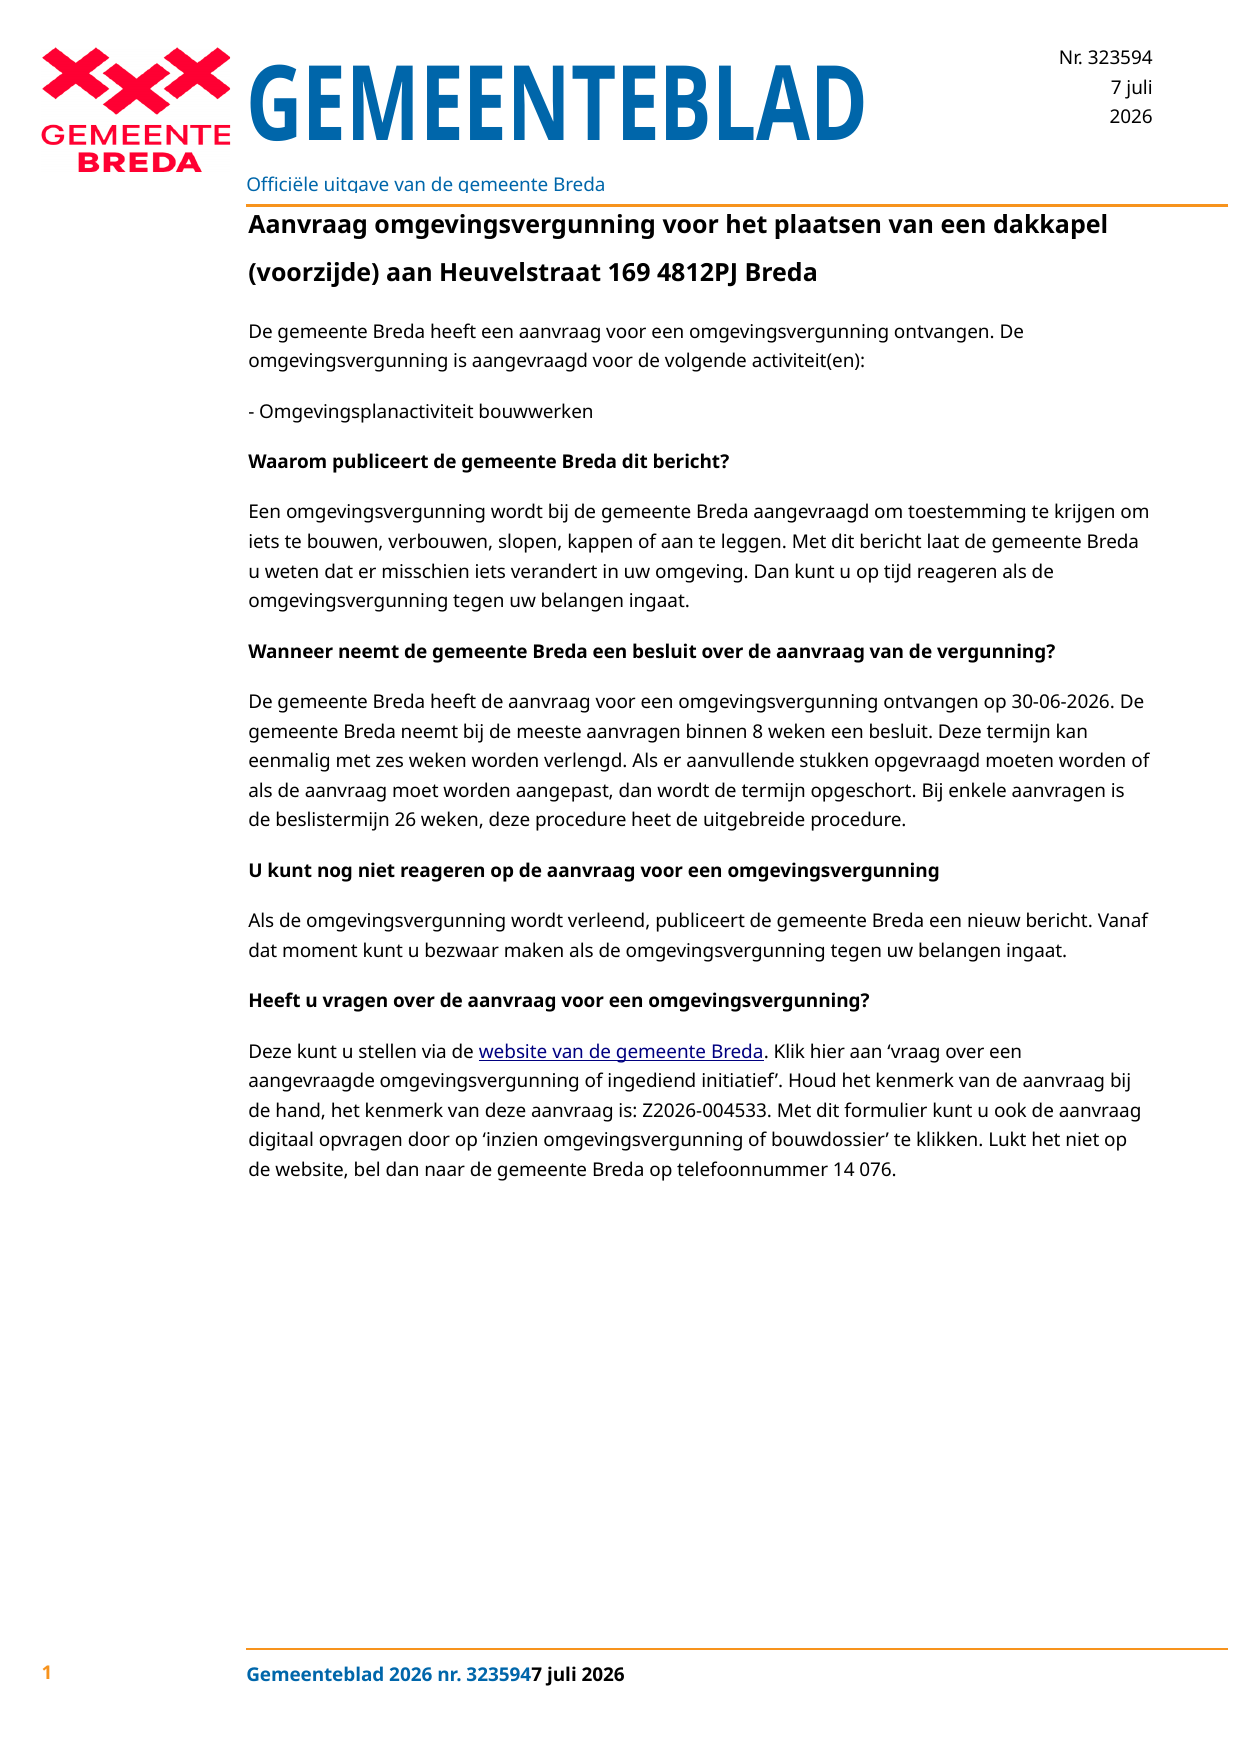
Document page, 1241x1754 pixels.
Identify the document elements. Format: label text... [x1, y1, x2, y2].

text Een omgevingsvergunning wordt bij de gemeente Breda aangevraagd om toestemming te krijgen om iets te bouwen, verbouwen, slopen, kappen of aan te leggen. Met dit bericht laat de gemeente Breda u weten dat er misschien iets verandert in uw omgeving. Dan kunt u op tijd reageren als de omgevingsvergunning tegen uw belangen ingaat. [248, 499, 1152, 613]
text Als de omgevingsvergunning wordt verleend, publiceert de gemeente Breda een nieuw bericht. Vanaf dat moment kunt u bezwaar maken als de omgevingsvergunning tegen uw belangen ingaat. [248, 907, 1152, 963]
text U kunt nog niet reageren op de aanvraag voor een omgevingsvergunning [248, 857, 1152, 883]
picture [41, 47, 231, 172]
text Aanvraag omgevingsvergunning voor het plaatsen van een dakkapel (voorzijde) aan Heuvelstraat 169 4812PJ Breda [248, 207, 1152, 288]
text - Omgevingsplanactiviteit bouwwerken [248, 398, 1152, 424]
text De gemeente Breda heeft een aanvraag voor een omgevingsvergunning ontvangen. De omgevingsvergunning is aangevraagd voor de volgende activiteit(en): [248, 318, 1152, 373]
text Wanneer neemt de gemeente Breda een besluit over de aanvraag van de vergunning? [248, 638, 1152, 664]
text Heeft u vragen over de aanvraag voor een omgevingsvergunning? [248, 987, 1152, 1013]
text Deze kunt u stellen via de website van de gemeente Breda. Klik hier aan ‘vraag over een aangevraagde omgevingsvergunning of ingediend initiatief’. Houd het kenmerk van de aanvraag bij de hand, het kenmerk van deze aanvraag is: Z2026-004533. Met dit formulier kunt u ook de aanvraag digitaal opvragen door op ‘inzien omgevingsvergunning of bouwdossier’ te klikken. Lukt het niet op de website, bel dan naar de gemeente Breda op telefoonnummer 14 076. [248, 1038, 1152, 1182]
text Waarom publiceert de gemeente Breda dit bericht? [248, 448, 1152, 474]
text De gemeente Breda heeft de aanvraag voor een omgevingsvergunning ontvangen op 30-06-2026. De gemeente Breda neemt bij de meeste aanvragen binnen 8 weken een besluit. Deze termijn kan eenmalig met zes weken worden verlengd. Als er aanvullende stukken opgevraagd moeten worden of als de aanvraag moet worden aangepast, dan wordt de termijn opgeschort. Bij enkele aanvragen is de beslistermijn 26 weken, deze procedure heet de uitgebreide procedure. [248, 688, 1152, 832]
